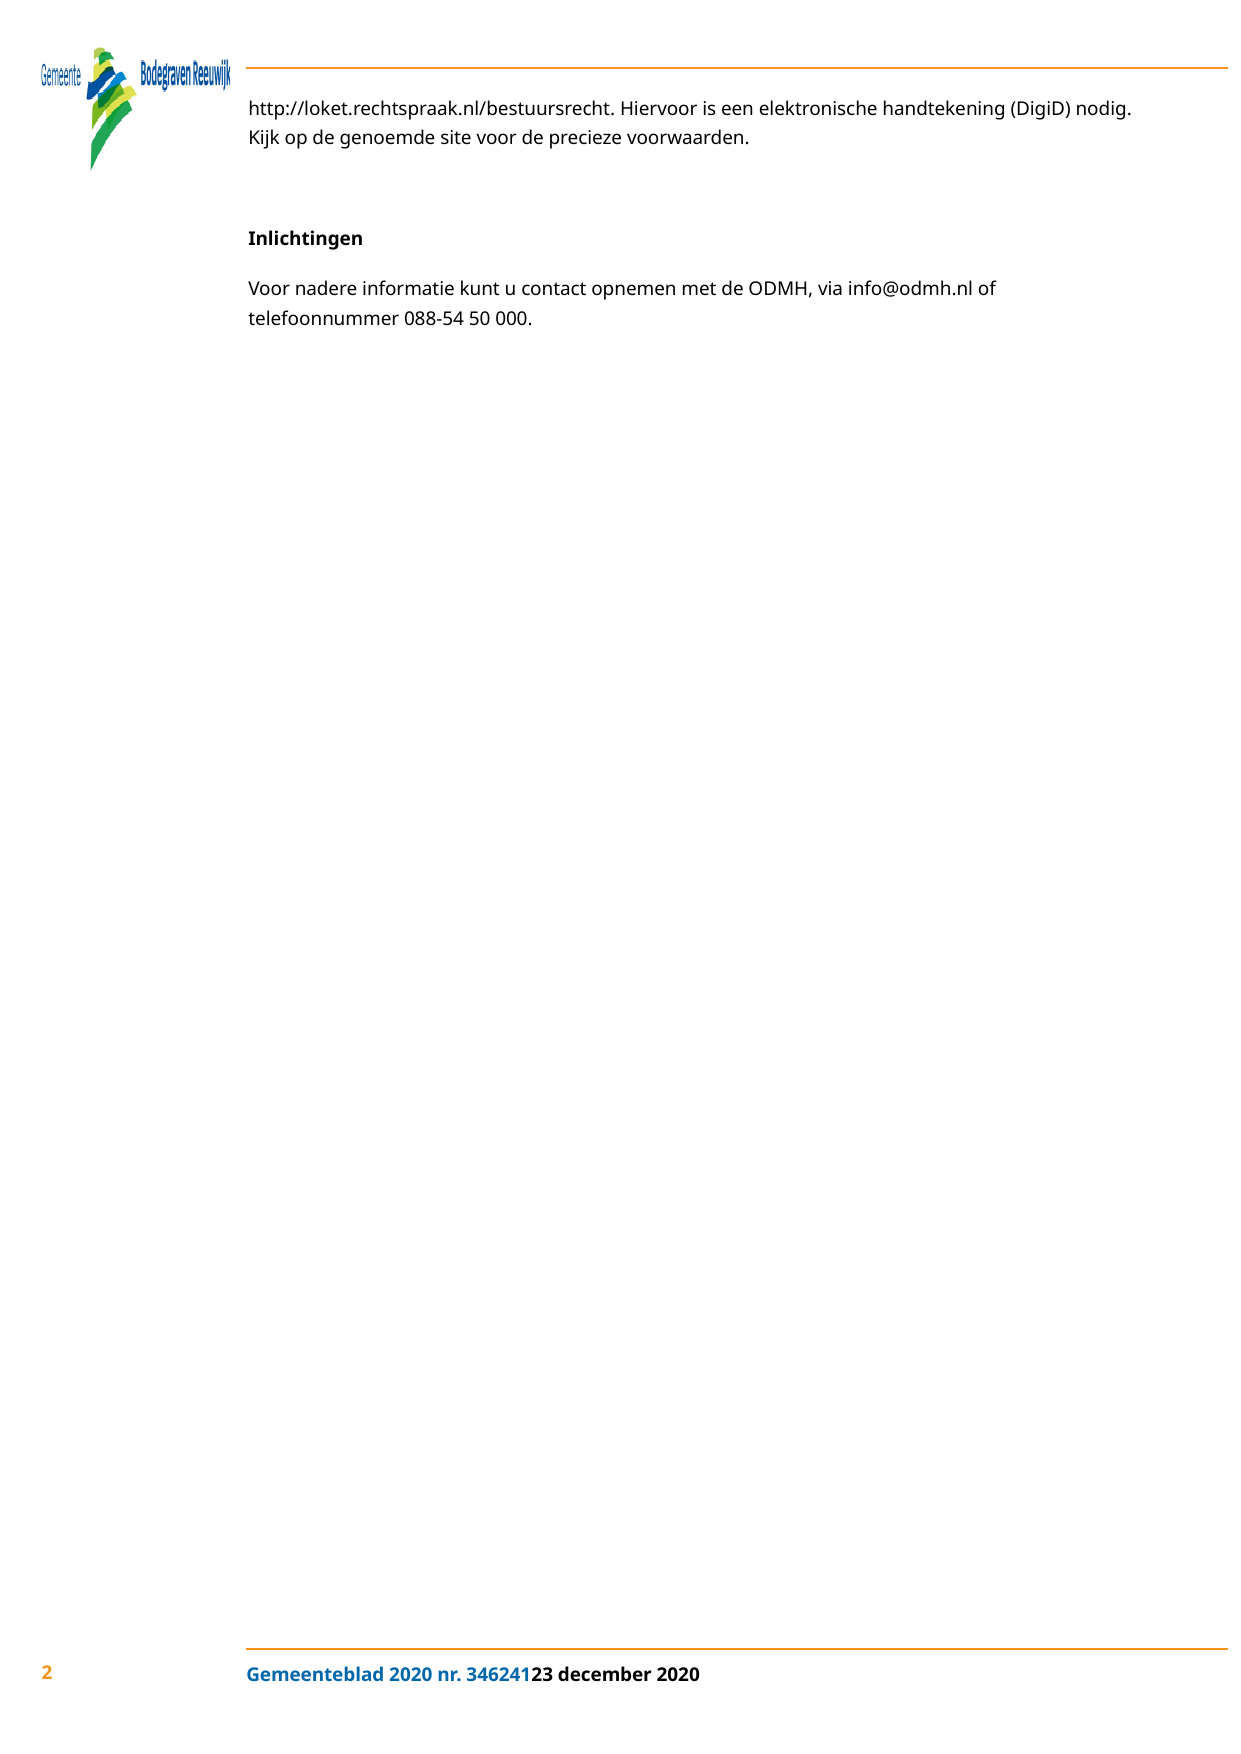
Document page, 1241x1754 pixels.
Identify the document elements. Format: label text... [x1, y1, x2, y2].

picture [41, 47, 231, 172]
text Inlichtingen [248, 225, 1152, 251]
text http://loket.rechtspraak.nl/bestuursrecht. Hiervoor is een elektronische handtekening (DigiD) nodig. Kijk op de genoemde site voor de precieze voorwaarden. [248, 95, 1152, 150]
text Voor nadere informatie kunt u contact opnemen met de ODMH, via info@odmh.nl of telefoonnummer 088-54 50 000. [248, 276, 1152, 331]
